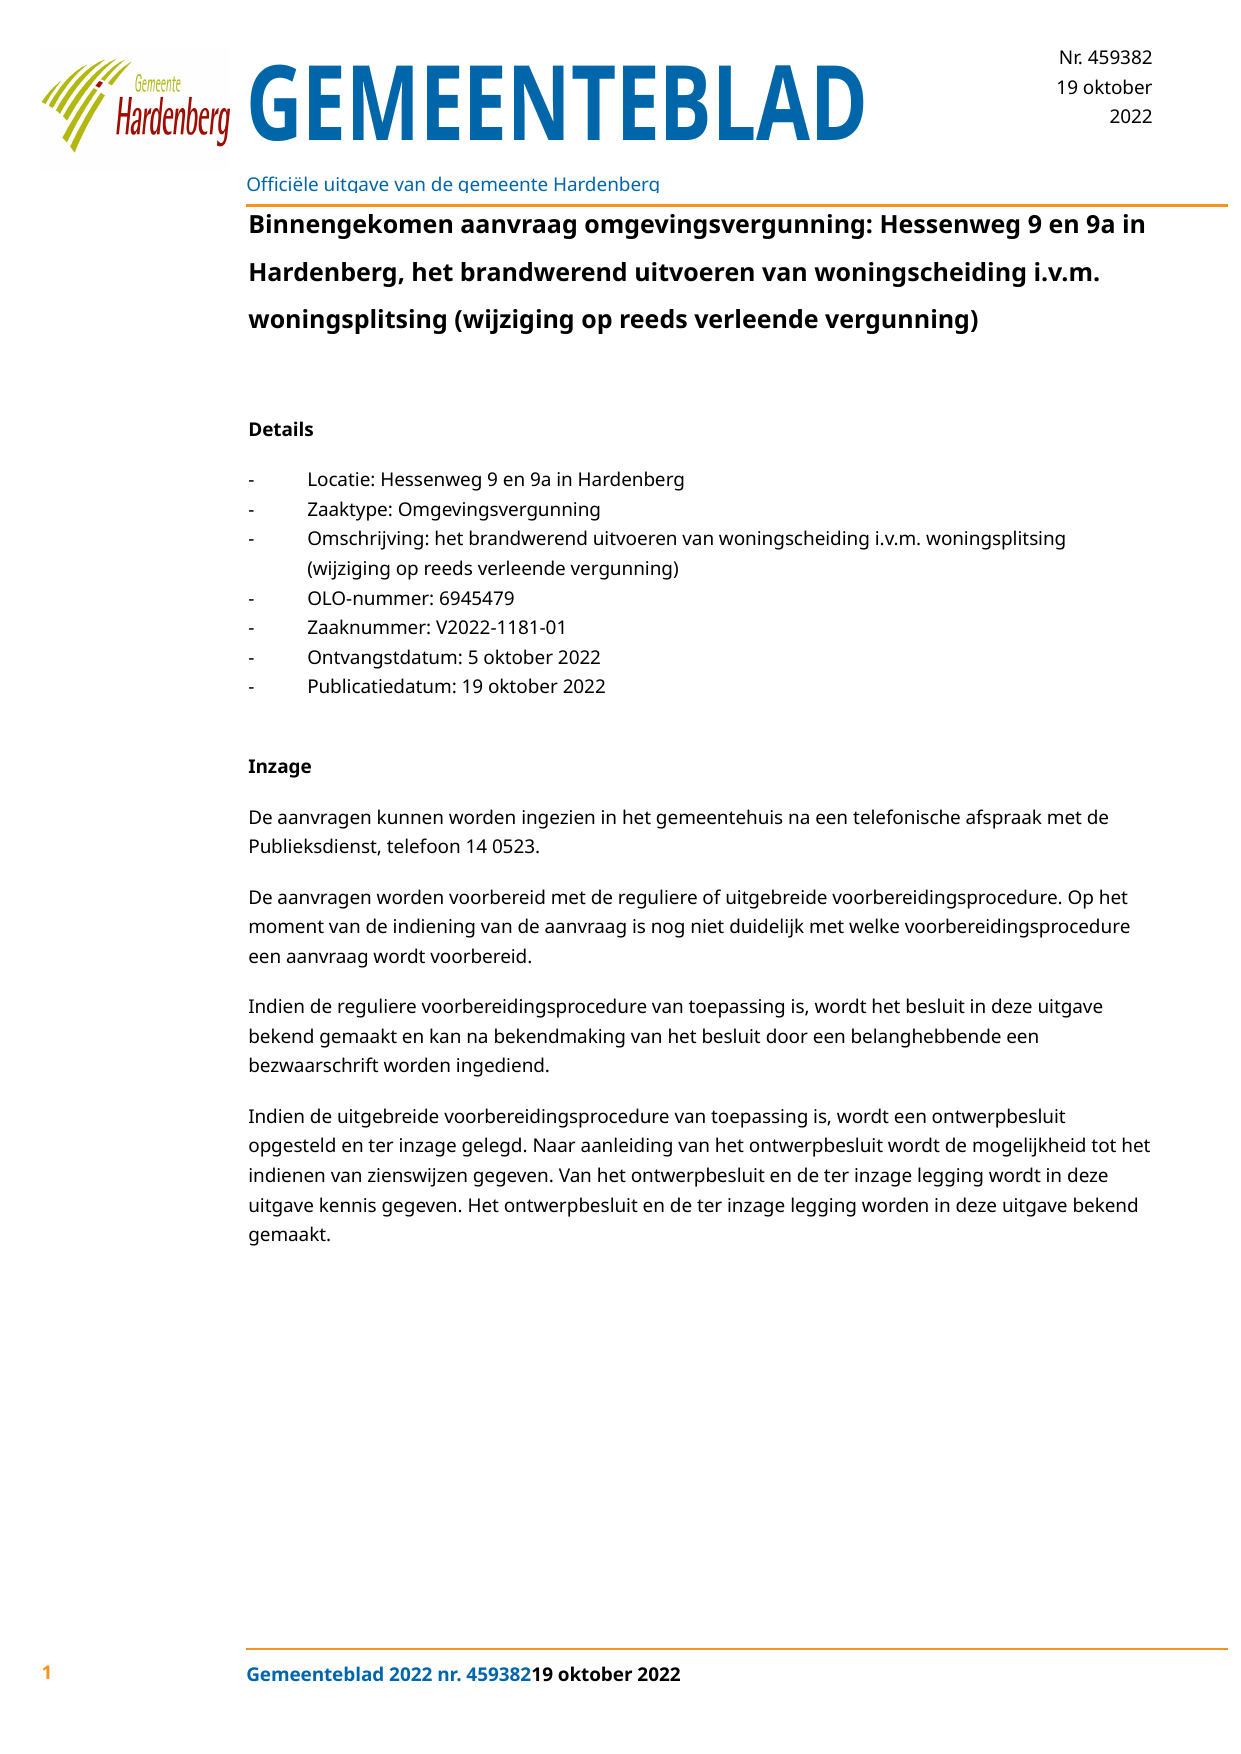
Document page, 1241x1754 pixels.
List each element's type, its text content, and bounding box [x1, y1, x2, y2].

list Locatie: Hessenweg 9 en 9a in Hardenberg [248, 466, 1152, 492]
text Indien de uitgebreide voorbereidingsprocedure van toepassing is, wordt een ontwerpbesluit opgesteld en ter inzage gelegd. Naar aanleiding van het ontwerpbesluit wordt de mogelijkheid tot het indienen van zienswijzen gegeven. Van het ontwerpbesluit en de ter inzage legging wordt in deze uitgave kennis gegeven. Het ontwerpbesluit en de ter inzage legging worden in deze uitgave bekend gemaakt. [248, 1103, 1152, 1247]
list OLO-nummer: 6945479 [248, 585, 1152, 610]
list Zaaktype: Omgevingsvergunning [248, 496, 1152, 522]
picture [41, 47, 231, 172]
list Ontvangstdatum: 5 oktober 2022 [248, 644, 1152, 669]
text Binnengekomen aanvraag omgevingsvergunning: Hessenweg 9 en 9a in Hardenberg, het brandwerend uitvoeren van woningscheiding i.v.m. woningsplitsing (wijziging op reeds verleende vergunning) [248, 207, 1152, 336]
list Zaaknummer: V2022-1181-01 [248, 614, 1152, 640]
text De aanvragen kunnen worden ingezien in het gemeentehuis na een telefonische afspraak met de Publieksdienst, telefoon 14 0523. [248, 804, 1152, 859]
text Indien de reguliere voorbereidingsprocedure van toepassing is, wordt het besluit in deze uitgave bekend gemaakt en kan na bekendmaking van het besluit door een belanghebbende een bezwaarschrift worden ingediend. [248, 993, 1152, 1078]
text Inzage [248, 753, 1152, 779]
list Publicatiedatum: 19 oktober 2022 [248, 673, 1152, 699]
text Details [248, 416, 1152, 442]
text De aanvragen worden voorbereid met de reguliere of uitgebreide voorbereidingsprocedure. Op het moment van de indiening van de aanvraag is nog niet duidelijk met welke voorbereidingsprocedure een aanvraag wordt voorbereid. [248, 884, 1152, 969]
list Omschrijving: het brandwerend uitvoeren van woningscheiding i.v.m. woningsplitsing (wijziging op reeds verleende vergunning) [248, 526, 1152, 581]
